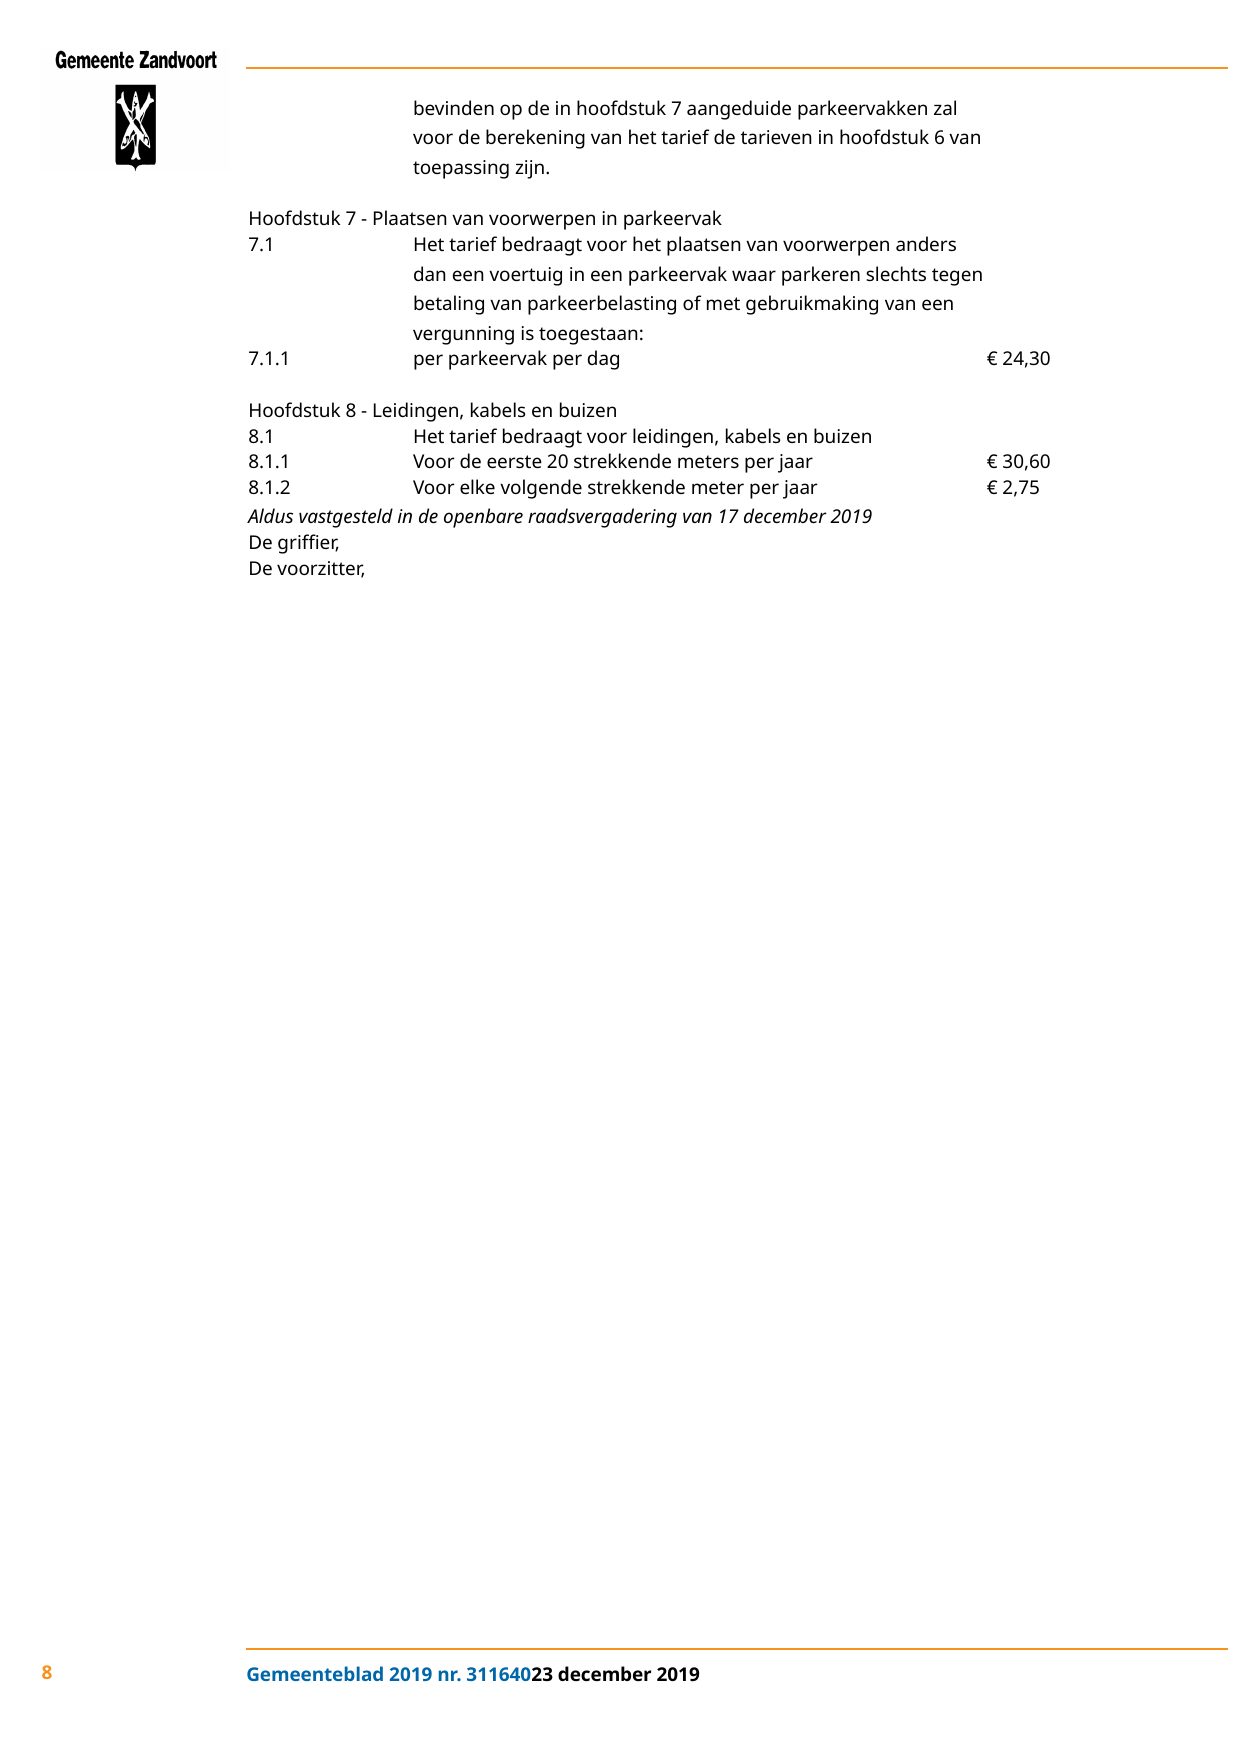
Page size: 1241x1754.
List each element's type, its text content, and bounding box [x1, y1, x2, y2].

table_cell € 2,75 [987, 474, 1152, 500]
table_cell Voor elke volgende strekkende meter per jaar [413, 474, 987, 500]
table_cell Hoofdstuk 8 - Leidingen, kabels en buizen [248, 397, 987, 423]
table_cell [987, 423, 1152, 448]
table_cell [987, 95, 1152, 180]
table_cell [987, 180, 1152, 205]
table_cell [987, 397, 1152, 423]
table_cell [987, 231, 1152, 346]
table_cell 7.1.1 [248, 346, 413, 371]
text De voorzitter, [248, 555, 1152, 580]
table_cell per parkeervak per dag [413, 346, 987, 371]
table_cell [248, 180, 413, 205]
table_cell Het tarief bedraagt voor het plaatsen van voorwerpen anders dan een voertuig in een parkeervak waar parkeren slechts tegen betaling van parkeerbelasting of met gebruikmaking van een vergunning is toegestaan: [413, 231, 987, 346]
table_cell 8.1 [248, 423, 413, 448]
table_cell [413, 180, 987, 205]
table_cell [248, 371, 413, 397]
text Aldus vastgesteld in de openbare raadsvergadering van 17 december 2019 [248, 503, 1152, 529]
text De griffier, [248, 529, 1152, 555]
table_cell [987, 371, 1152, 397]
table_cell € 30,60 [987, 449, 1152, 474]
table_cell 8.1.2 [248, 474, 413, 500]
table_cell [987, 205, 1152, 231]
table_cell Voor de eerste 20 strekkende meters per jaar [413, 449, 987, 474]
picture [41, 47, 231, 172]
table_cell 7.1 [248, 231, 413, 346]
table_cell € 24,30 [987, 346, 1152, 371]
table_cell Hoofdstuk 7 - Plaatsen van voorwerpen in parkeervak [248, 205, 987, 231]
table_cell 8.1.1 [248, 449, 413, 474]
table_cell [413, 371, 987, 397]
table_cell [248, 95, 413, 180]
table_cell Het tarief bedraagt voor leidingen, kabels en buizen [413, 423, 987, 448]
table_cell bevinden op de in hoofdstuk 7 aangeduide parkeervakken zal voor de berekening van het tarief de tarieven in hoofdstuk 6 van toepassing zijn. [413, 95, 987, 180]
